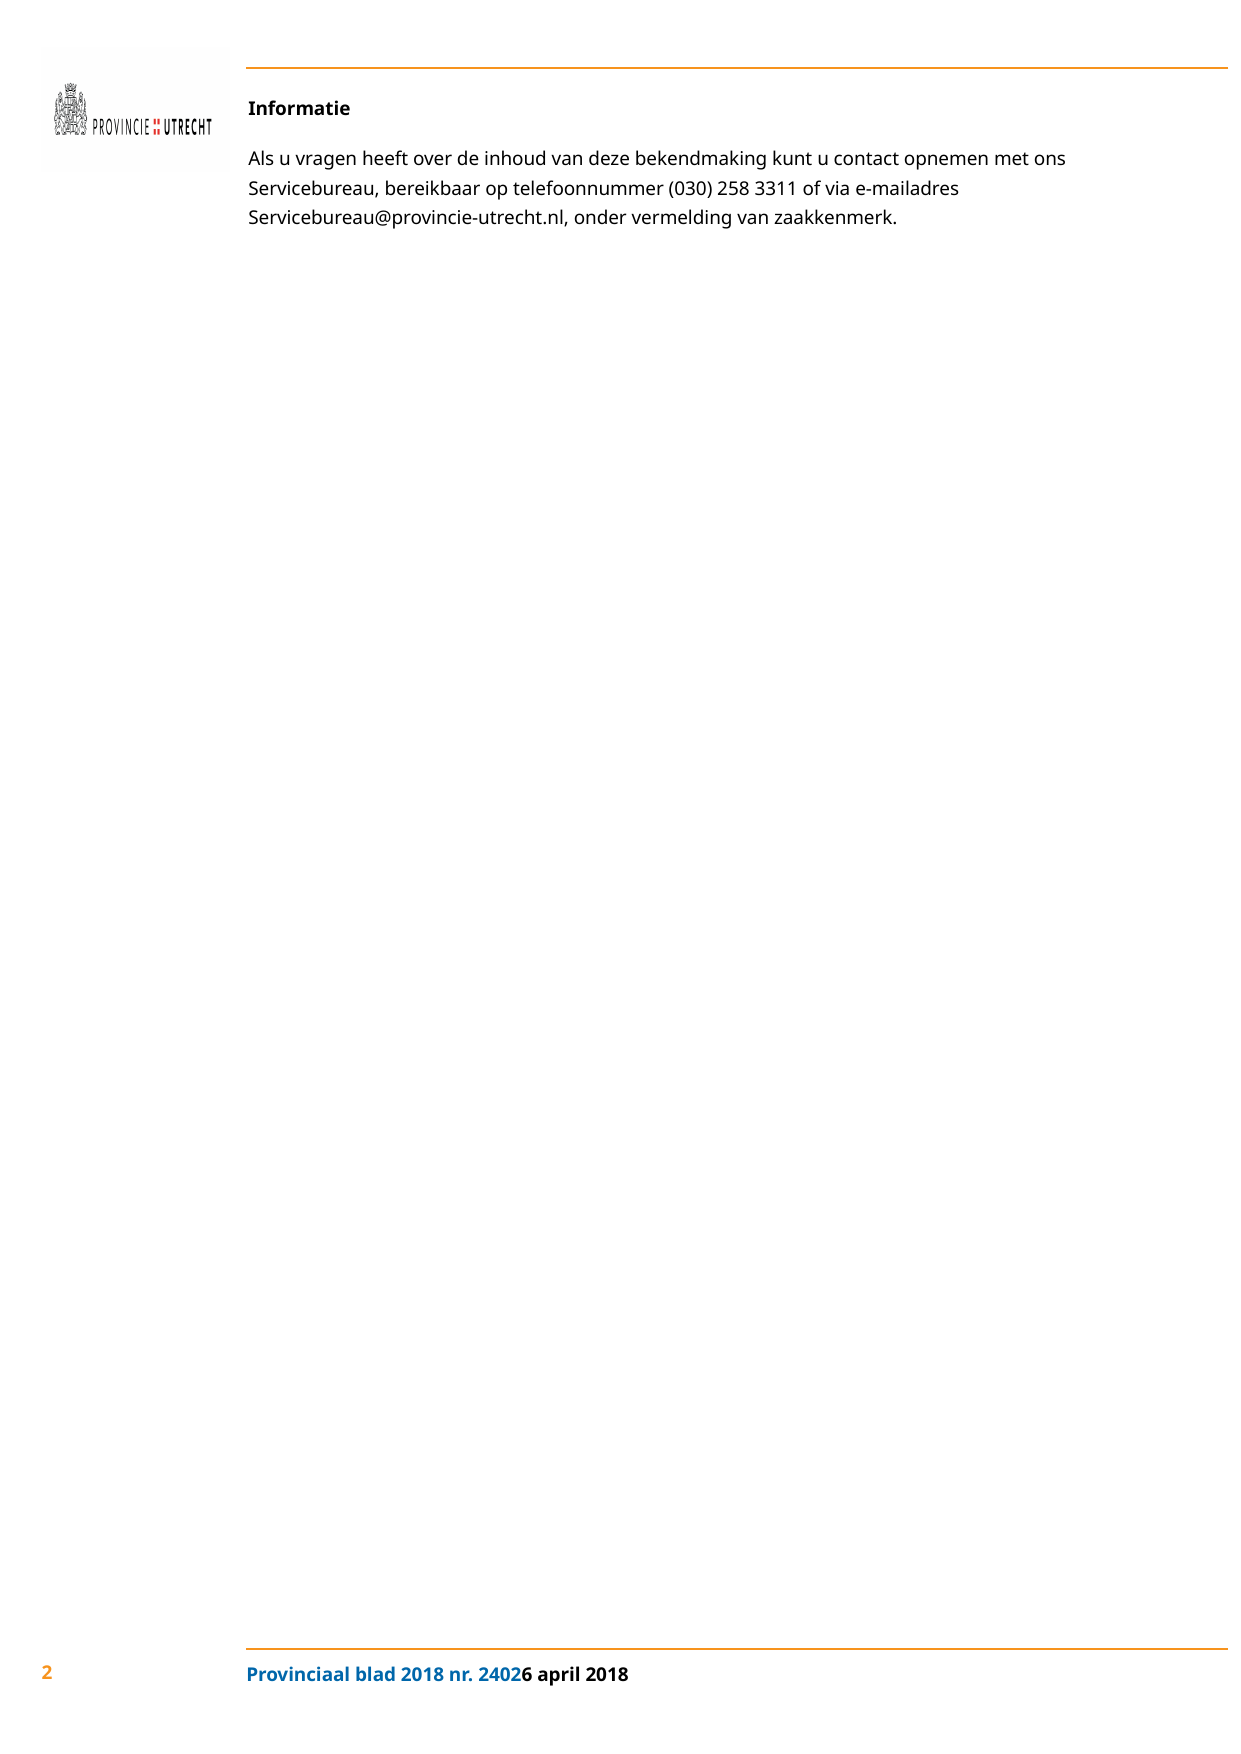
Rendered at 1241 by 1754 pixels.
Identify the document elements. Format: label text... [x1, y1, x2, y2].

picture [41, 47, 231, 172]
text Als u vragen heeft over de inhoud van deze bekendmaking kunt u contact opnemen met ons Servicebureau, bereikbaar op telefoonnummer (030) 258 3311 of via e-mailadres Servicebureau@provincie-utrecht.nl, onder vermelding van zaakkenmerk. [248, 145, 1152, 230]
text Informatie [248, 95, 1152, 121]
